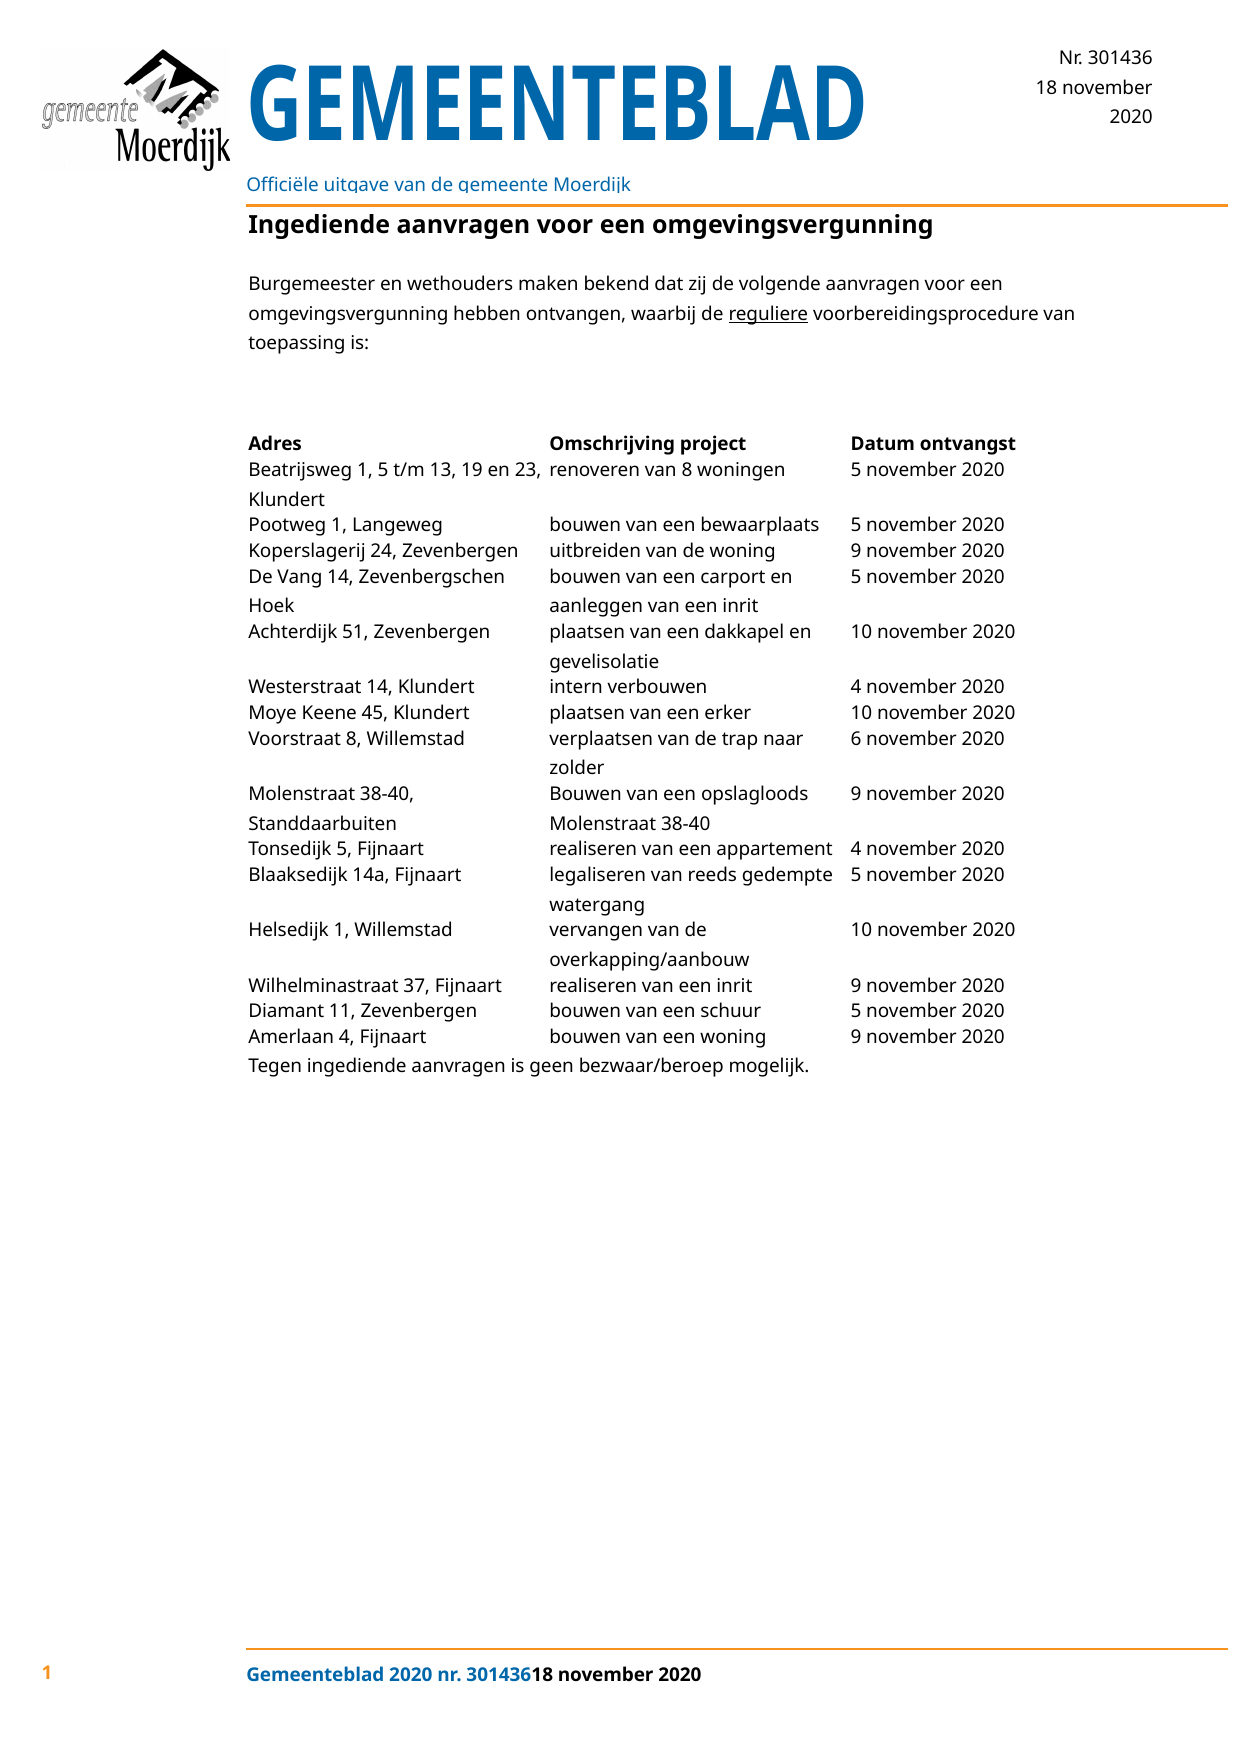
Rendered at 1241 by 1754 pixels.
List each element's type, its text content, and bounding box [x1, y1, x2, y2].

table_cell realiseren van een inrit [549, 972, 850, 998]
table_cell vervangen van de overkapping/aanbouw [549, 917, 850, 972]
table_cell 9 november 2020 [850, 537, 1152, 563]
table_cell Helsedijk 1, Willemstad [248, 917, 549, 972]
table_cell renoveren van 8 woningen [549, 456, 850, 511]
table_cell Bouwen van een opslagloods Molenstraat 38-40 [549, 780, 850, 836]
table_cell Diamant 11, Zevenbergen [248, 998, 549, 1023]
table_cell 5 november 2020 [850, 563, 1152, 618]
table_header Adres [248, 430, 549, 456]
table_cell Wilhelminastraat 37, Fijnaart [248, 972, 549, 998]
table_cell bouwen van een woning [549, 1024, 850, 1049]
text Tegen ingediende aanvragen is geen bezwaar/beroep mogelijk. [248, 1052, 1152, 1078]
table_cell Blaaksedijk 14a, Fijnaart [248, 861, 549, 917]
table_cell 5 november 2020 [850, 511, 1152, 537]
text Burgemeester en wethouders maken bekend dat zij de volgende aanvragen voor een omgevingsvergunning hebben ontvangen, waarbij de reguliere voorbereidingsprocedure van toepassing is: [248, 270, 1152, 355]
table_cell Amerlaan 4, Fijnaart [248, 1024, 549, 1049]
table_cell 9 november 2020 [850, 780, 1152, 836]
table_cell 5 november 2020 [850, 456, 1152, 511]
table_cell 6 november 2020 [850, 725, 1152, 780]
table_cell bouwen van een carport en aanleggen van een inrit [549, 563, 850, 618]
table_cell uitbreiden van de woning [549, 537, 850, 563]
table_cell realiseren van een appartement [549, 836, 850, 861]
text Ingediende aanvragen voor een omgevingsvergunning [248, 207, 1152, 241]
table_cell Pootweg 1, Langeweg [248, 511, 549, 537]
table_cell bouwen van een bewaarplaats [549, 511, 850, 537]
table_cell plaatsen van een dakkapel en gevelisolatie [549, 618, 850, 673]
table_cell 4 november 2020 [850, 836, 1152, 861]
table_cell 10 november 2020 [850, 917, 1152, 972]
table_cell 5 november 2020 [850, 998, 1152, 1023]
table_cell Beatrijsweg 1, 5 t/m 13, 19 en 23, Klundert [248, 456, 549, 511]
table_cell intern verbouwen [549, 674, 850, 699]
table_cell 9 november 2020 [850, 972, 1152, 998]
table_header Datum ontvangst [850, 430, 1152, 456]
table_cell 10 november 2020 [850, 618, 1152, 673]
table_cell legaliseren van reeds gedempte watergang [549, 861, 850, 917]
table_cell verplaatsen van de trap naar zolder [549, 725, 850, 780]
table_cell 5 november 2020 [850, 861, 1152, 917]
table_cell 10 november 2020 [850, 699, 1152, 725]
table_cell Molenstraat 38-40, Standdaarbuiten [248, 780, 549, 836]
table_cell Voorstraat 8, Willemstad [248, 725, 549, 780]
table_header Omschrijving project [549, 430, 850, 456]
table_cell Westerstraat 14, Klundert [248, 674, 549, 699]
table_cell 4 november 2020 [850, 674, 1152, 699]
table_cell Tonsedijk 5, Fijnaart [248, 836, 549, 861]
table_cell Achterdijk 51, Zevenbergen [248, 618, 549, 673]
table_cell Moye Keene 45, Klundert [248, 699, 549, 725]
table_cell bouwen van een schuur [549, 998, 850, 1023]
table_cell 9 november 2020 [850, 1024, 1152, 1049]
picture [41, 47, 231, 172]
table_cell plaatsen van een erker [549, 699, 850, 725]
table_cell Koperslagerij 24, Zevenbergen [248, 537, 549, 563]
table_cell De Vang 14, Zevenbergschen Hoek [248, 563, 549, 618]
